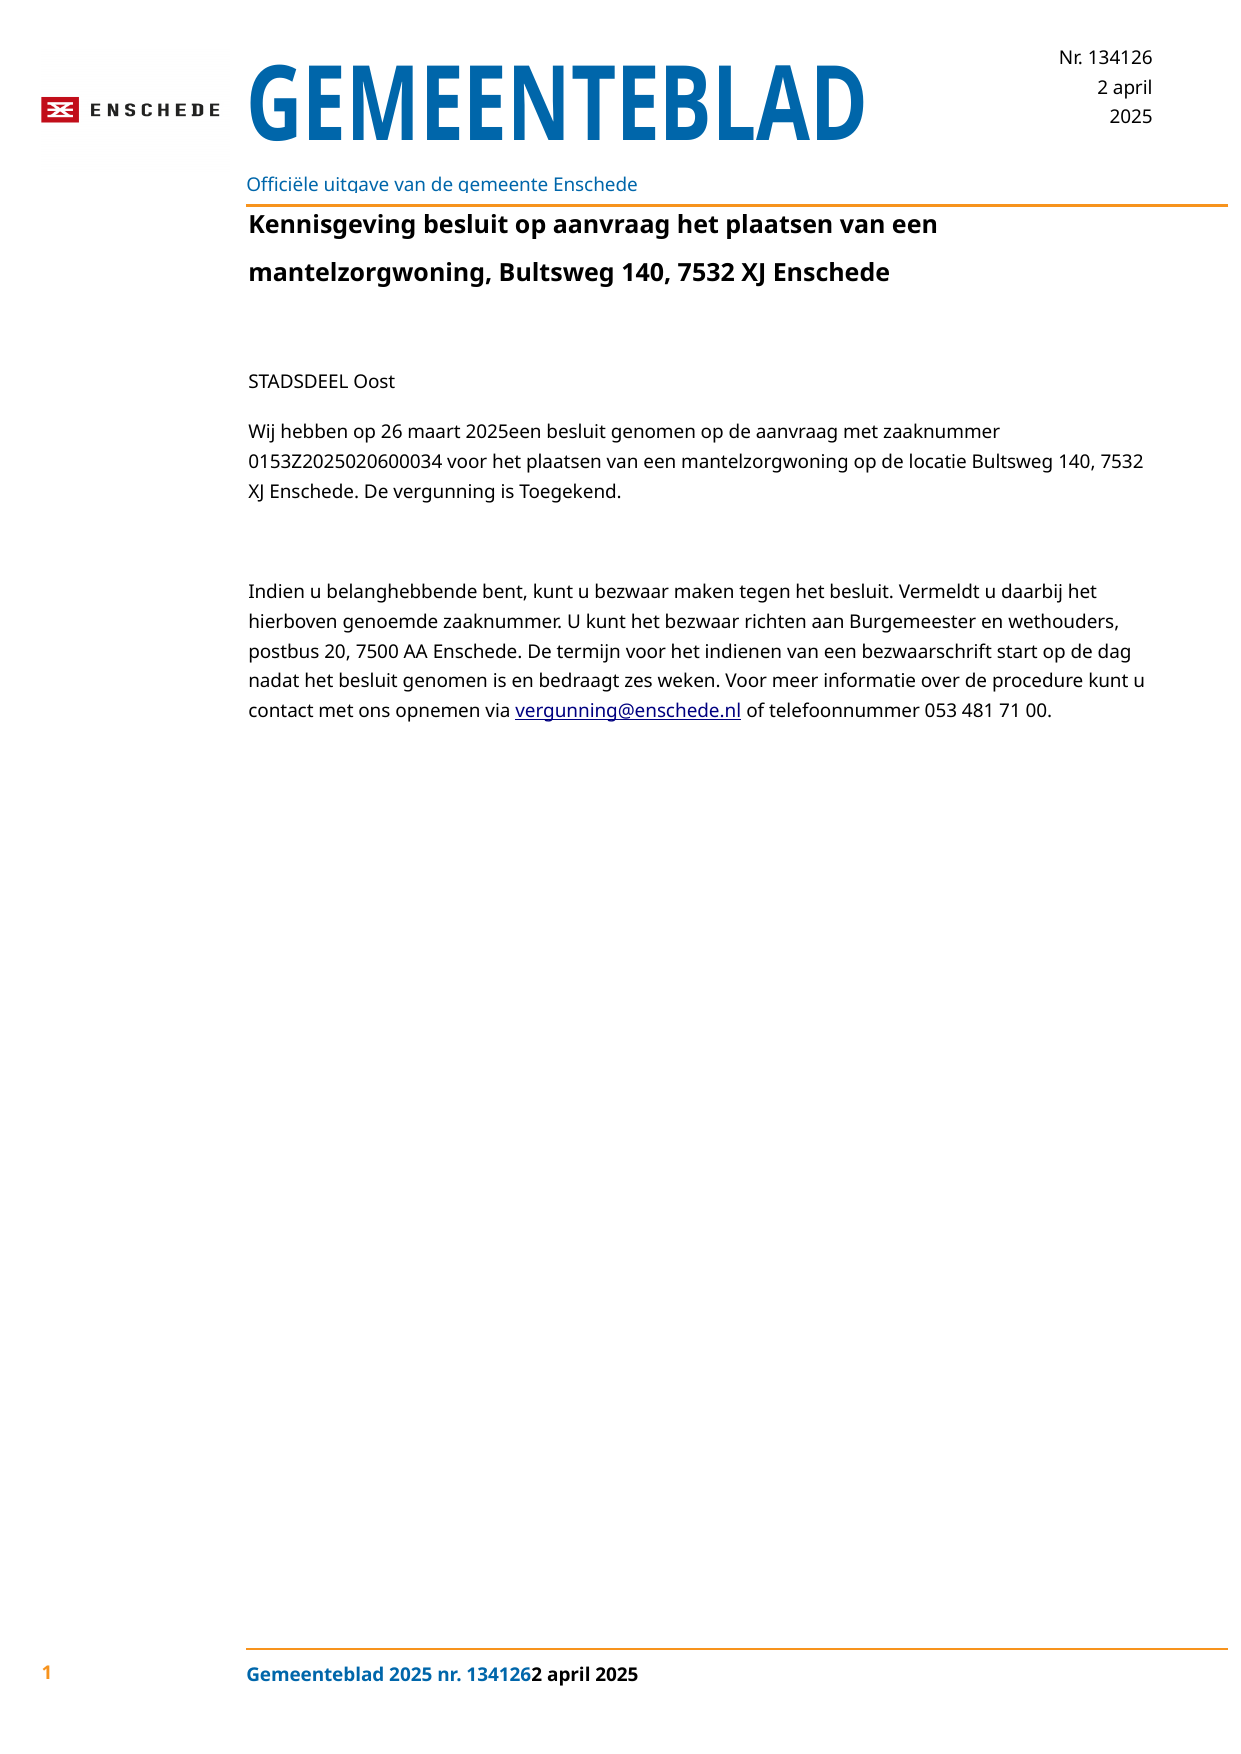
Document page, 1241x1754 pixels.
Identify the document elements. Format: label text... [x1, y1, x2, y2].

text Indien u belanghebbende bent, kunt u bezwaar maken tegen het besluit. Vermeldt u daarbij het hierboven genoemde zaaknummer. U kunt het bezwaar richten aan Burgemeester en wethouders, postbus 20, 7500 AA Enschede. De termijn voor het indienen van een bezwaarschrift start op de dag nadat het besluit genomen is en bedraagt zes weken. Voor meer informatie over de procedure kunt u contact met ons opnemen via vergunning@enschede.nl of telefoonnummer 053 481 71 00. [248, 579, 1152, 723]
text Kennisgeving besluit op aanvraag het plaatsen van een mantelzorgwoning, Bultsweg 140, 7532 XJ Enschede [248, 207, 1152, 288]
text Wij hebben op 26 maart 2025een besluit genomen op de aanvraag met zaaknummer 0153Z2025020600034 voor het plaatsen van een mantelzorgwoning op de locatie Bultsweg 140, 7532 XJ Enschede. De vergunning is Toegekend. [248, 419, 1152, 504]
text STADSDEEL Oost [248, 368, 1152, 394]
picture [41, 47, 231, 172]
